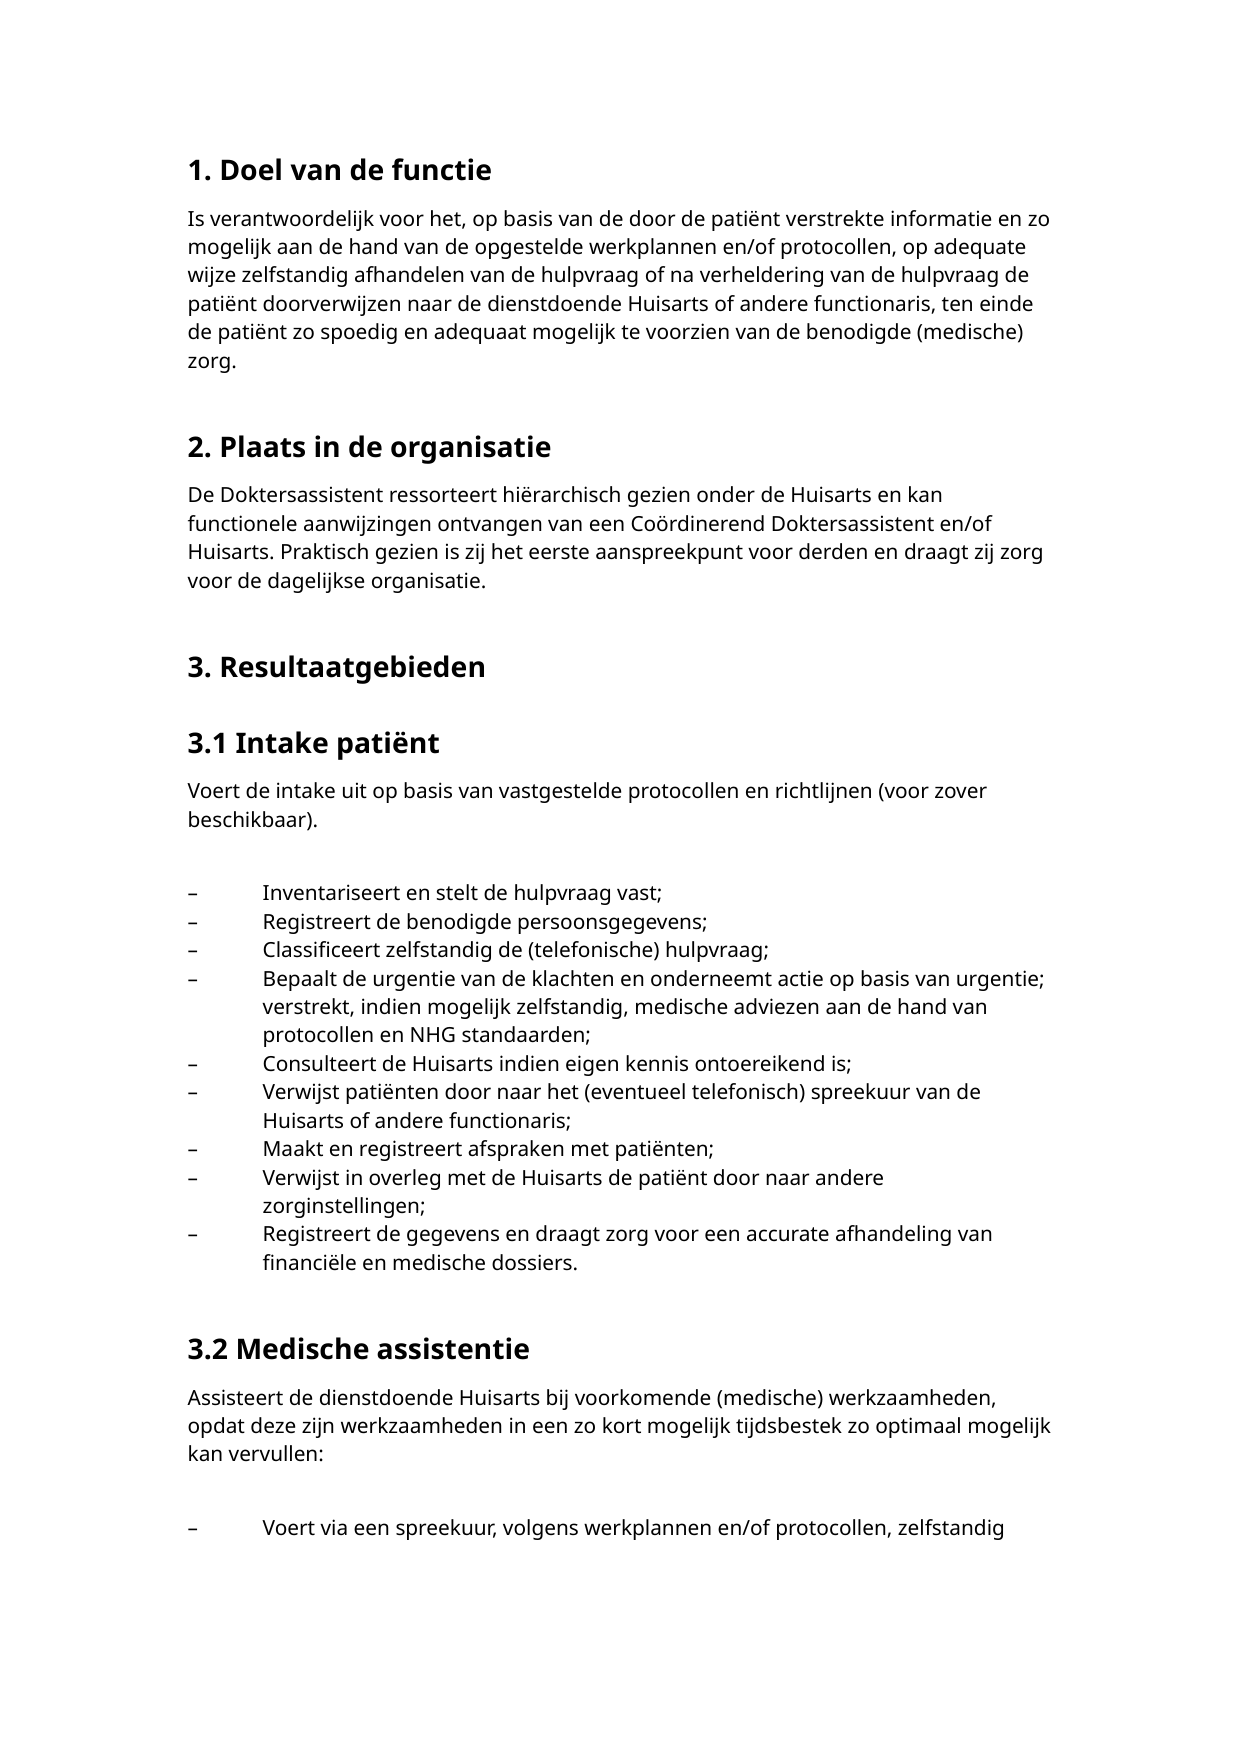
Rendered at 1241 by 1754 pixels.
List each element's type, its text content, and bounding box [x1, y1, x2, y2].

list Registreert de gegevens en draagt zorg voor een accurate afhandeling van financiële en medische dossiers. [187, 1219, 1053, 1276]
subtitle 3.1 Intake patiënt [187, 723, 1053, 761]
list Registreert de benodigde persoonsgegevens; [187, 907, 1053, 935]
subtitle 1. Doel van de functie [187, 150, 1053, 189]
list Verwijst patiënten door naar het (eventueel telefonisch) spreekuur van de Huisarts of andere functionaris; [187, 1077, 1053, 1134]
text De Doktersassistent ressorteert hiërarchisch gezien onder de Huisarts en kan functionele aanwijzingen ontvangen van een Coördinerend Doktersassistent en/of Huisarts. Praktisch gezien is zij het eerste aanspreekpunt voor derden en draagt zij zorg voor de dagelijkse organisatie. [187, 480, 1053, 594]
list Bepaalt de urgentie van de klachten en onderneemt actie op basis van urgentie; verstrekt, indien mogelijk zelfstandig, medische adviezen aan de hand van protocollen en NHG standaarden; [187, 964, 1053, 1049]
list Verwijst in overleg met de Huisarts de patiënt door naar andere zorginstellingen; [187, 1163, 1053, 1219]
list Inventariseert en stelt de hulpvraag vast; [187, 878, 1053, 907]
text Assisteert de dienstdoende Huisarts bij voorkomende (medische) werkzaamheden, opdat deze zijn werkzaamheden in een zo kort mogelijk tijdsbestek zo optimaal mogelijk kan vervullen: [187, 1383, 1053, 1468]
subtitle 3. Resultaatgebieden [187, 647, 1053, 685]
list Voert via een spreekuur, volgens werkplannen en/of protocollen, zelfstandig [187, 1513, 1053, 1541]
subtitle 3.2 Medische assistentie [187, 1329, 1053, 1368]
list Classificeert zelfstandig de (telefonische) hulpvraag; [187, 935, 1053, 964]
list Maakt en registreert afspraken met patiënten; [187, 1134, 1053, 1163]
list Consulteert de Huisarts indien eigen kennis ontoereikend is; [187, 1049, 1053, 1077]
subtitle 2. Plaats in de organisatie [187, 427, 1053, 465]
text Is verantwoordelijk voor het, op basis van de door de patiënt verstrekte informatie en zo mogelijk aan de hand van de opgestelde werkplannen en/of protocollen, op adequate wijze zelfstandig afhandelen van de hulpvraag of na verheldering van de hulpvraag de patiënt doorverwijzen naar de dienstdoende Huisarts of andere functionaris, ten einde de patiënt zo spoedig en adequaat mogelijk te voorzien van de benodigde (medische) zorg. [187, 204, 1053, 374]
text Voert de intake uit op basis van vastgestelde protocollen en richtlijnen (voor zover beschikbaar). [187, 776, 1053, 833]
